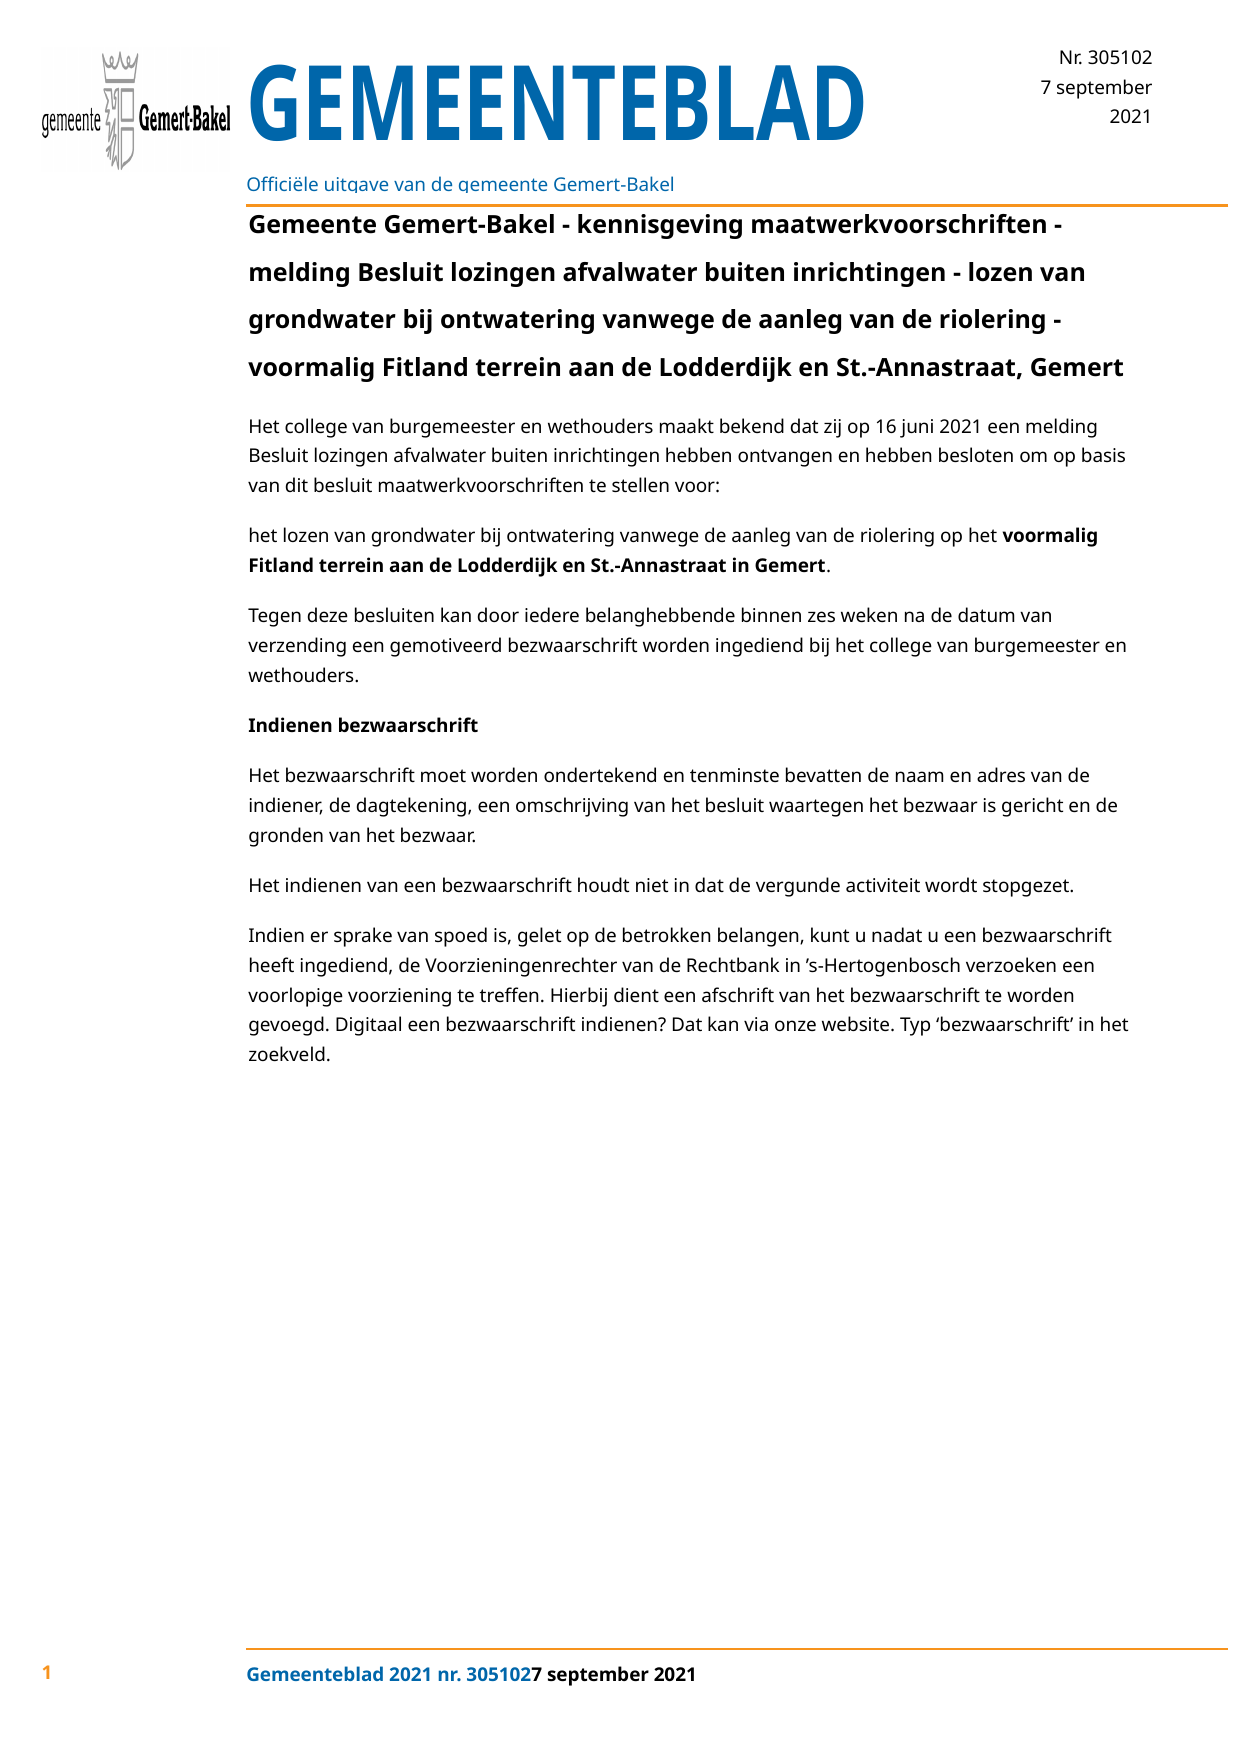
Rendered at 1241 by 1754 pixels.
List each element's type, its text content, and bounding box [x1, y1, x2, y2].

text Tegen deze besluiten kan door iedere belanghebbende binnen zes weken na de datum van verzending een gemotiveerd bezwaarschrift worden ingediend bij het college van burgemeester en wethouders. [248, 603, 1152, 688]
picture [41, 47, 231, 172]
text Het indienen van een bezwaarschrift houdt niet in dat de vergunde activiteit wordt stopgezet. [248, 872, 1152, 898]
text Gemeente Gemert-Bakel - kennisgeving maatwerkvoorschriften - melding Besluit lozingen afvalwater buiten inrichtingen - lozen van grondwater bij ontwatering vanwege de aanleg van de riolering - voormalig Fitland terrein aan de Lodderdijk en St.-Annastraat, Gemert [248, 207, 1152, 384]
text het lozen van grondwater bij ontwatering vanwege de aanleg van de riolering op het voormalig Fitland terrein aan de Lodderdijk en St.-Annastraat in Gemert. [248, 523, 1152, 578]
text Indienen bezwaarschrift [248, 712, 1152, 738]
text Indien er sprake van spoed is, gelet op de betrokken belangen, kunt u nadat u een bezwaarschrift heeft ingediend, de Voorzieningenrechter van de Rechtbank in ’s-Hertogenbosch verzoeken een voorlopige voorziening te treffen. Hierbij dient een afschrift van het bezwaarschrift te worden gevoegd. Digitaal een bezwaarschrift indienen? Dat kan via onze website. Typ ‘bezwaarschrift’ in het zoekveld. [248, 923, 1152, 1067]
text Het college van burgemeester en wethouders maakt bekend dat zij op 16 juni 2021 een melding Besluit lozingen afvalwater buiten inrichtingen hebben ontvangen en hebben besloten om op basis van dit besluit maatwerkvoorschriften te stellen voor: [248, 413, 1152, 498]
text Het bezwaarschrift moet worden ondertekend en tenminste bevatten de naam en adres van de indiener, de dagtekening, een omschrijving van het besluit waartegen het bezwaar is gericht en de gronden van het bezwaar. [248, 763, 1152, 848]
